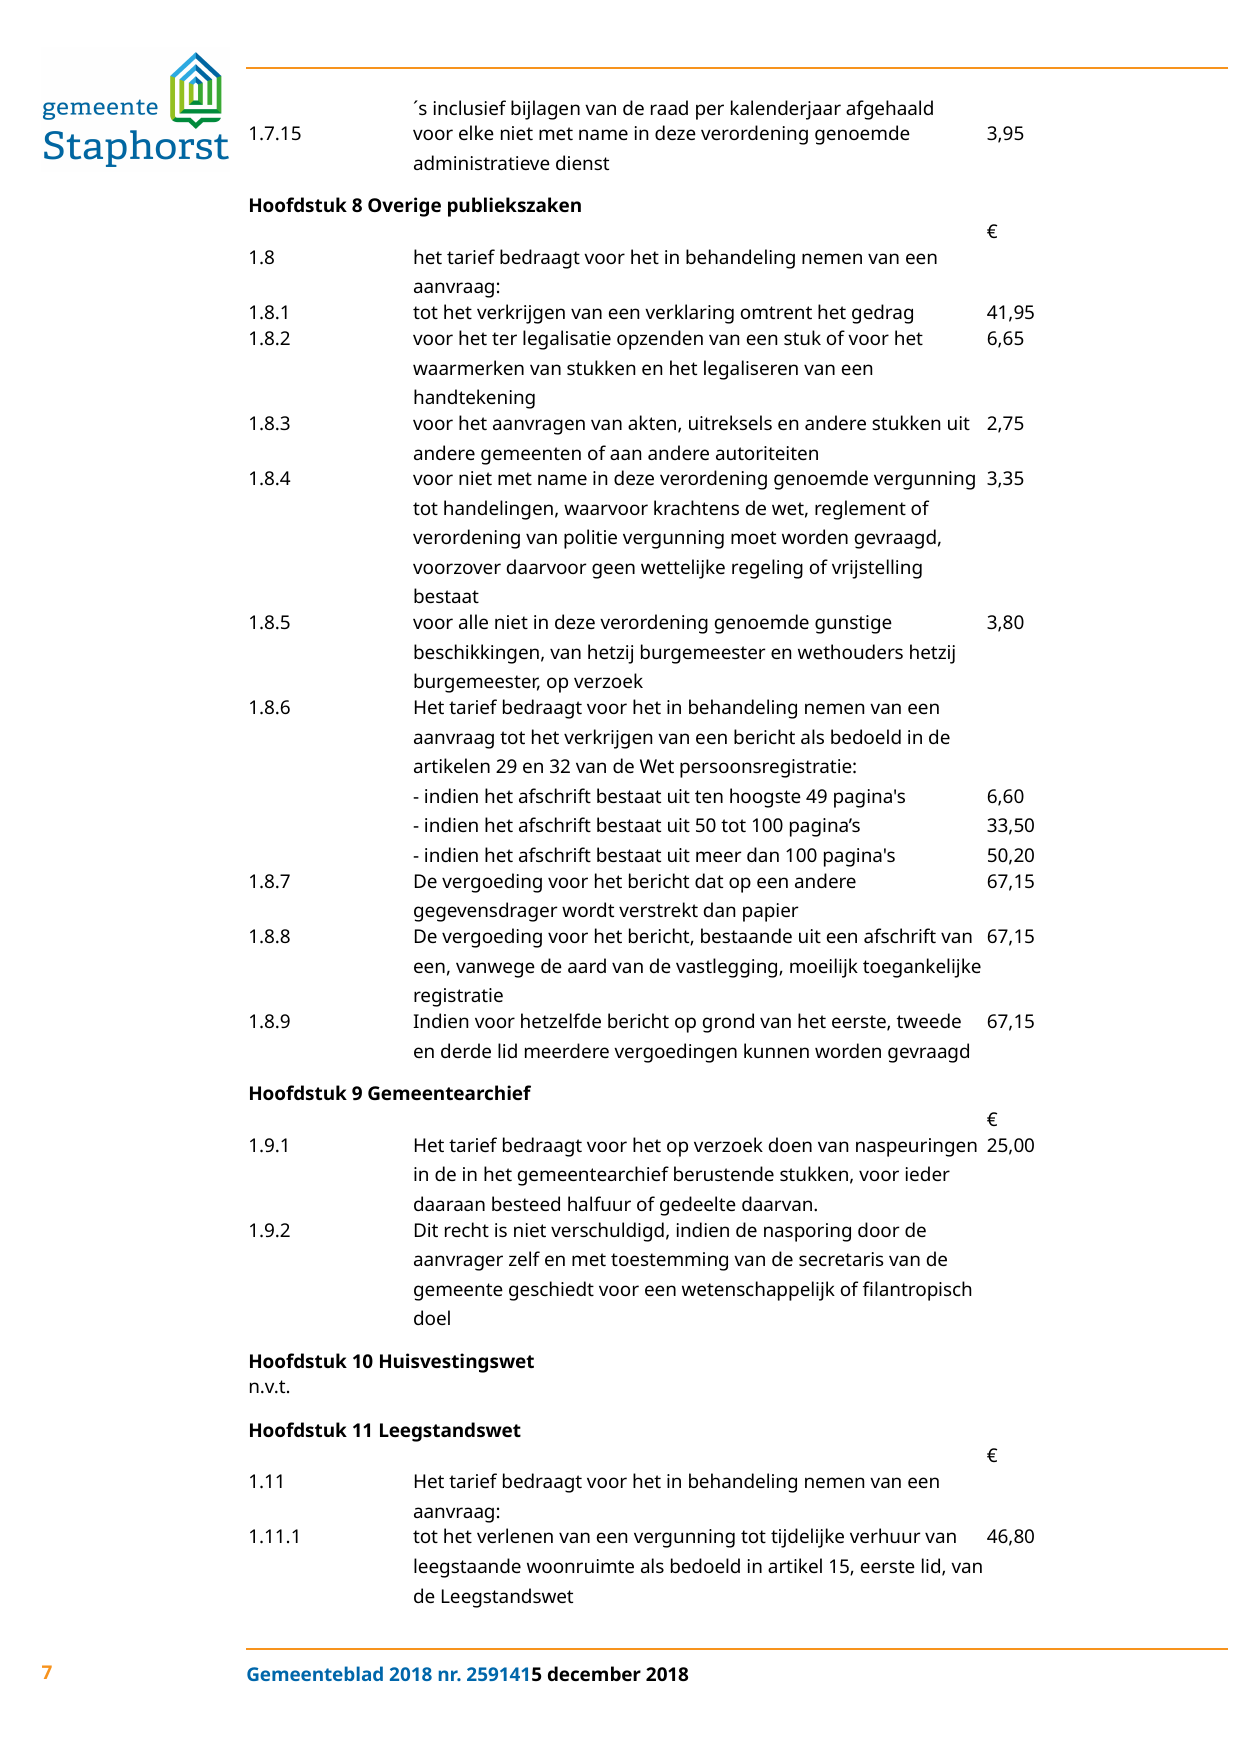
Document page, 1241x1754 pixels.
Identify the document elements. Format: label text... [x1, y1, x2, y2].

table_cell [987, 244, 1152, 299]
table_cell 1.7.15 [248, 121, 413, 176]
table_cell [987, 1469, 1152, 1524]
table_cell 1.8.5 [248, 610, 413, 694]
table_cell De vergoeding voor het bericht dat op een andere gegevensdrager wordt verstrekt dan papier [413, 868, 987, 923]
table_cell voor niet met name in deze verordening genoemde vergunning tot handelingen, waarvoor krachtens de wet, reglement of verordening van politie vergunning moet worden gevraagd, voorzover daarvoor geen wettelijke regeling of vrijstelling bestaat [413, 465, 987, 609]
text Hoofdstuk 10 Huisvestingswet [248, 1348, 1152, 1374]
table_cell voor het aanvragen van akten, uitreksels en andere stukken uit andere gemeenten of aan andere autoriteiten [413, 410, 987, 465]
table_cell 6,65 [987, 325, 1152, 410]
table_cell [248, 95, 413, 121]
table_cell 1.11 [248, 1469, 413, 1524]
table_cell 1.8.7 [248, 868, 413, 923]
table_cell 1.8.4 [248, 465, 413, 609]
table_cell Indien voor hetzelfde bericht op grond van het eerste, tweede en derde lid meerdere vergoedingen kunnen worden gevraagd [413, 1008, 987, 1063]
table_cell Het tarief bedraagt voor het in behandeling nemen van een aanvraag tot het verkrijgen van een bericht als bedoeld in de artikelen 29 en 32 van de Wet persoonsregistratie: - indien het afschrift bestaat uit ten hoogste 49 pagina's - indien het afschrift bestaat uit 50 tot 100 pagina’s - indien het afschrift bestaat uit meer dan 100 pagina's [413, 694, 987, 868]
table_cell Het tarief bedraagt voor het in behandeling nemen van een aanvraag: [413, 1469, 987, 1524]
table_cell 1.8 [248, 244, 413, 299]
table_header [248, 1106, 413, 1132]
table_cell voor het ter legalisatie opzenden van een stuk of voor het waarmerken van stukken en het legaliseren van een handtekening [413, 325, 987, 410]
table_cell 1.8.3 [248, 410, 413, 465]
table_header € [987, 1106, 1152, 1132]
text Hoofdstuk 8 Overige publiekszaken [248, 193, 1152, 218]
table_cell Het tarief bedraagt voor het op verzoek doen van naspeuringen in de in het gemeentearchief berustende stukken, voor ieder daaraan besteed halfuur of gedeelte daarvan. [413, 1132, 987, 1217]
table_cell 1.8.8 [248, 923, 413, 1008]
picture [41, 47, 231, 172]
table_header € [987, 1443, 1152, 1468]
table_cell 1.8.6 [248, 694, 413, 868]
table_cell voor alle niet in deze verordening genoemde gunstige beschikkingen, van hetzij burgemeester en wethouders hetzij burgemeester, op verzoek [413, 610, 987, 694]
table_cell 3,80 [987, 610, 1152, 694]
table_cell voor elke niet met name in deze verordening genoemde administratieve dienst [413, 121, 987, 176]
table_cell De vergoeding voor het bericht, bestaande uit een afschrift van een, vanwege de aard van de vastlegging, moeilijk toegankelijke registratie [413, 923, 987, 1008]
table_cell [987, 1217, 1152, 1331]
text Hoofdstuk 11 Leegstandswet [248, 1417, 1152, 1443]
table_cell 67,15 [987, 1008, 1152, 1063]
table_cell [987, 95, 1152, 121]
text n.v.t. [248, 1374, 1152, 1399]
table_header € [987, 219, 1152, 244]
table_cell 1.11.1 [248, 1524, 413, 1609]
table_header [413, 1443, 987, 1468]
table_cell Dit recht is niet verschuldigd, indien de nasporing door de aanvrager zelf en met toestemming van de secretaris van de gemeente geschiedt voor een wetenschappelijk of filantropisch doel [413, 1217, 987, 1331]
table_cell 1.9.1 [248, 1132, 413, 1217]
table_cell 3,35 [987, 465, 1152, 609]
table_cell 6,60 33,50 50,20 [987, 694, 1152, 868]
table_cell tot het verlenen van een vergunning tot tijdelijke verhuur van leegstaande woonruimte als bedoeld in artikel 15, eerste lid, van de Leegstandswet [413, 1524, 987, 1609]
table_cell 2,75 [987, 410, 1152, 465]
table_cell 41,95 [987, 300, 1152, 325]
table_header [413, 1106, 987, 1132]
table_cell 67,15 [987, 868, 1152, 923]
table_header [248, 219, 413, 244]
table_cell 25,00 [987, 1132, 1152, 1217]
table_cell het tarief bedraagt voor het in behandeling nemen van een aanvraag: [413, 244, 987, 299]
table_header [248, 1443, 413, 1468]
table_cell tot het verkrijgen van een verklaring omtrent het gedrag [413, 300, 987, 325]
table_cell 46,80 [987, 1524, 1152, 1609]
table_cell s inclusief bijlagen van de raad per kalenderjaar afgehaald [413, 95, 987, 121]
table_cell 1.8.1 [248, 300, 413, 325]
table_cell 1.9.2 [248, 1217, 413, 1331]
table_cell 1.8.9 [248, 1008, 413, 1063]
text Hoofdstuk 9 Gemeentearchief [248, 1080, 1152, 1106]
table_cell 67,15 [987, 923, 1152, 1008]
table_cell 3,95 [987, 121, 1152, 176]
table_cell 1.8.2 [248, 325, 413, 410]
table_header [413, 219, 987, 244]
